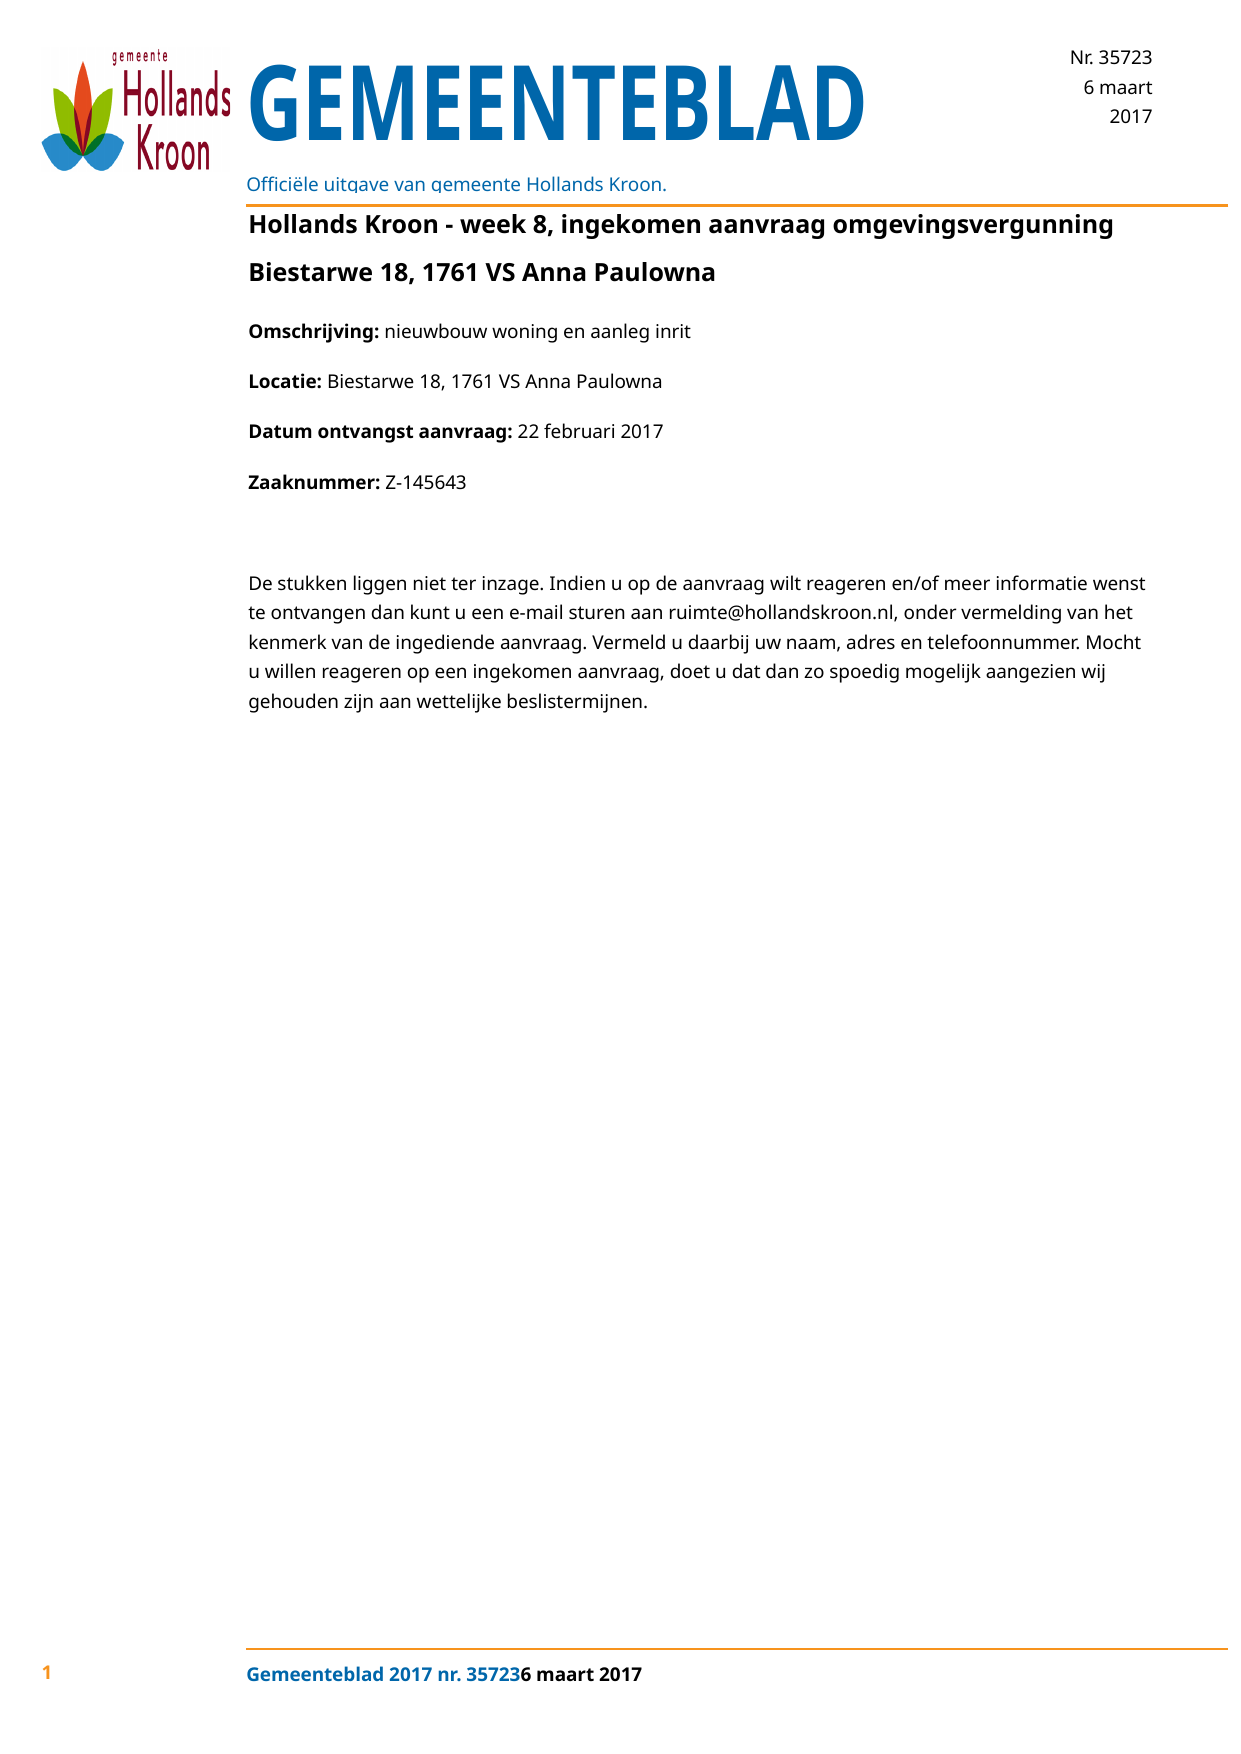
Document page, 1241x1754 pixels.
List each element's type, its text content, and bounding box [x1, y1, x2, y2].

text Zaaknummer: Z-145643 [248, 469, 1152, 495]
text De stukken liggen niet ter inzage. Indien u op de aanvraag wilt reageren en/of meer informatie wenst te ontvangen dan kunt u een e-mail sturen aan ruimte@hollandskroon.nl, onder vermelding van het kenmerk van de ingediende aanvraag. Vermeld u daarbij uw naam, adres en telefoonnummer. Mocht u willen reageren op een ingekomen aanvraag, doet u dat dan zo spoedig mogelijk aangezien wij gehouden zijn aan wettelijke beslistermijnen. [248, 570, 1152, 714]
picture [41, 47, 231, 172]
text Locatie: Biestarwe 18, 1761 VS Anna Paulowna [248, 368, 1152, 394]
text Omschrijving: nieuwbouw woning en aanleg inrit [248, 318, 1152, 344]
text Datum ontvangst aanvraag: 22 februari 2017 [248, 419, 1152, 444]
text Hollands Kroon - week 8, ingekomen aanvraag omgevingsvergunning Biestarwe 18, 1761 VS Anna Paulowna [248, 207, 1152, 288]
